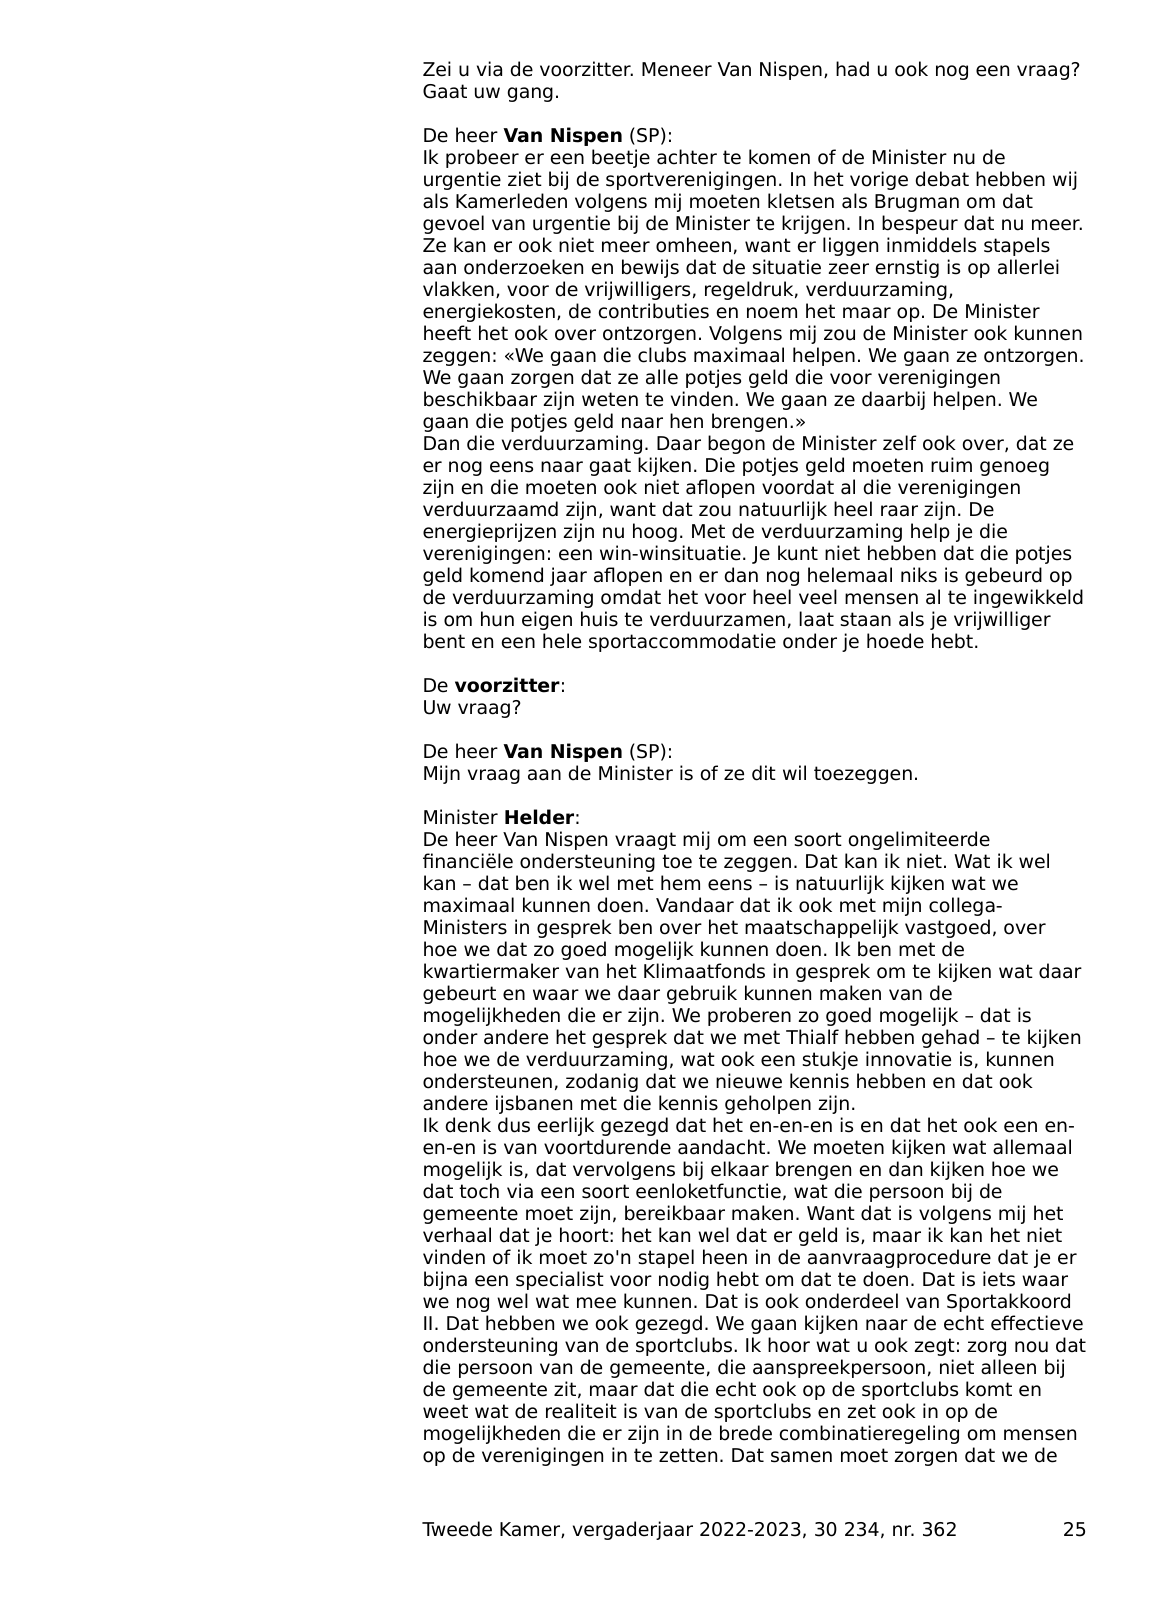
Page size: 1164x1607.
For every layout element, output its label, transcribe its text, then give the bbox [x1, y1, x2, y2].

text Minister Helder: [422, 807, 1087, 829]
text De heer Van Nispen vraagt mij om een soort ongelimiteerde financiële ondersteuning toe te zeggen. Dat kan ik niet. Wat ik wel kan – dat ben ik wel met hem eens – is natuurlijk kijken wat we maximaal kunnen doen. Vandaar dat ik ook met mijn collega-Ministers in gesprek ben over het maatschappelijk vastgoed, over hoe we dat zo goed mogelijk kunnen doen. Ik ben met de kwartiermaker van het Klimaatfonds in gesprek om te kijken wat daar gebeurt en waar we daar gebruik kunnen maken van de mogelijkheden die er zijn. We proberen zo goed mogelijk – dat is onder andere het gesprek dat we met Thialf hebben gehad – te kijken hoe we de verduurzaming, wat ook een stukje innovatie is, kunnen ondersteunen, zodanig dat we nieuwe kennis hebben en dat ook andere ijsbanen met die kennis geholpen zijn. [422, 829, 1087, 1115]
text De heer Van Nispen (SP): [422, 125, 1087, 147]
text Dan die verduurzaming. Daar begon de Minister zelf ook over, dat ze er nog eens naar gaat kijken. Die potjes geld moeten ruim genoeg zijn en die moeten ook niet aflopen voordat al die verenigingen verduurzaamd zijn, want dat zou natuurlijk heel raar zijn. De energieprijzen zijn nu hoog. Met de verduurzaming help je die verenigingen: een win-winsituatie. Je kunt niet hebben dat die potjes geld komend jaar aflopen en er dan nog helemaal niks is gebeurd op de verduurzaming omdat het voor heel veel mensen al te ingewikkeld is om hun eigen huis te verduurzamen, laat staan als je vrijwilliger bent en een hele sportaccommodatie onder je hoede hebt. [422, 433, 1087, 653]
text Ik probeer er een beetje achter te komen of de Minister nu de urgentie ziet bij de sportverenigingen. In het vorige debat hebben wij als Kamerleden volgens mij moeten kletsen als Brugman om dat gevoel van urgentie bij de Minister te krijgen. In bespeur dat nu meer. Ze kan er ook niet meer omheen, want er liggen inmiddels stapels aan onderzoeken en bewijs dat de situatie zeer ernstig is op allerlei vlakken, voor de vrijwilligers, regeldruk, verduurzaming, energiekosten, de contributies en noem het maar op. De Minister heeft het ook over ontzorgen. Volgens mij zou de Minister ook kunnen zeggen: «We gaan die clubs maximaal helpen. We gaan ze ontzorgen. We gaan zorgen dat ze alle potjes geld die voor verenigingen beschikbaar zijn weten te vinden. We gaan ze daarbij helpen. We gaan die potjes geld naar hen brengen.» [422, 147, 1087, 433]
text De voorzitter: [422, 675, 1087, 697]
text Zei u via de voorzitter. Meneer Van Nispen, had u ook nog een vraag? Gaat uw gang. [422, 59, 1087, 103]
text Mijn vraag aan de Minister is of ze dit wil toezeggen. [422, 763, 1087, 785]
text Uw vraag? [422, 697, 1087, 719]
text Ik denk dus eerlijk gezegd dat het en-en-en is en dat het ook een en-en-en is van voortdurende aandacht. We moeten kijken wat allemaal mogelijk is, dat vervolgens bij elkaar brengen en dan kijken hoe we dat toch via een soort eenloketfunctie, wat die persoon bij de gemeente moet zijn, bereikbaar maken. Want dat is volgens mij het verhaal dat je hoort: het kan wel dat er geld is, maar ik kan het niet vinden of ik moet zo'n stapel heen in de aanvraagprocedure dat je er bijna een specialist voor nodig hebt om dat te doen. Dat is iets waar we nog wel wat mee kunnen. Dat is ook onderdeel van Sportakkoord II. Dat hebben we ook gezegd. We gaan kijken naar de echt effectieve ondersteuning van de sportclubs. Ik hoor wat u ook zegt: zorg nou dat die persoon van de gemeente, die aanspreekpersoon, niet alleen bij de gemeente zit, maar dat die echt ook op de sportclubs komt en weet wat de realiteit is van de sportclubs en zet ook in op de mogelijkheden die er zijn in de brede combinatieregeling om mensen op de verenigingen in te zetten. Dat samen moet zorgen dat we de [422, 1115, 1087, 1467]
text De heer Van Nispen (SP): [422, 741, 1087, 763]
